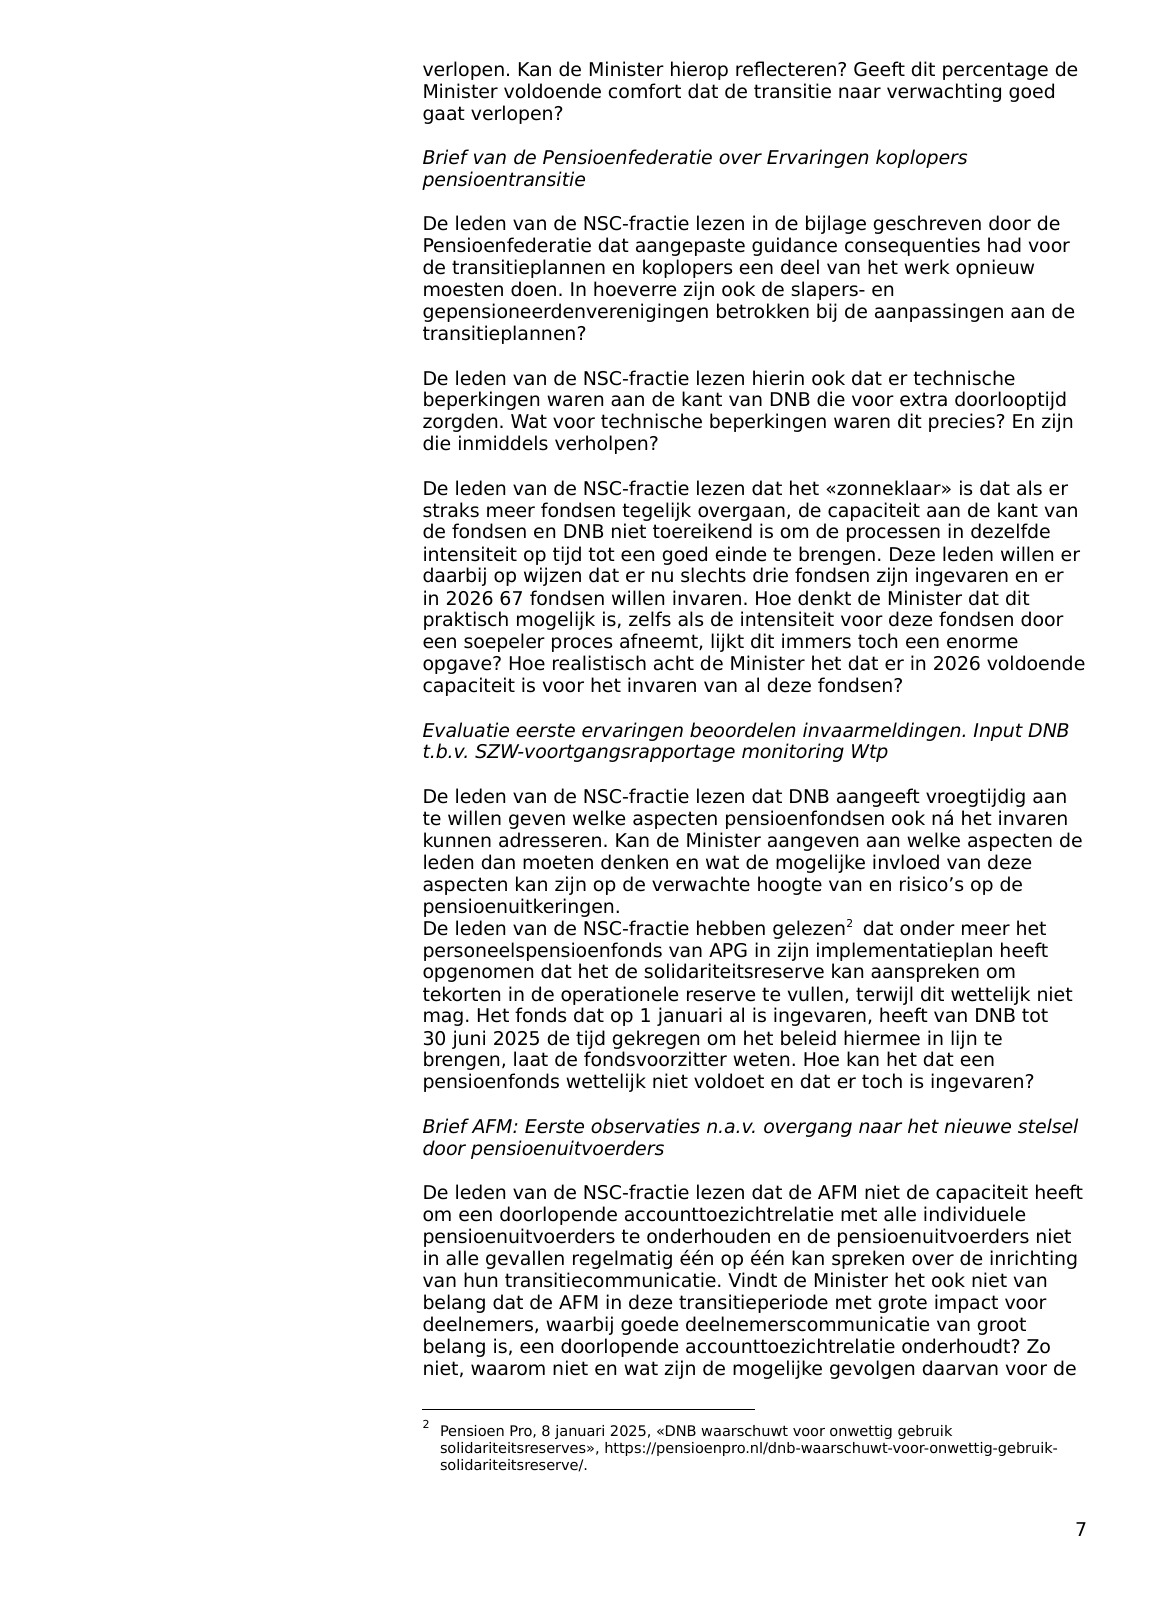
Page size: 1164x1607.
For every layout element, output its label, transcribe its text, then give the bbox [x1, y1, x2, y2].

text verlopen. Kan de Minister hierop reflecteren? Geeft dit percentage de Minister voldoende comfort dat de transitie naar verwachting goed gaat verlopen? [422, 59, 1087, 125]
text De leden van de NSC-fractie lezen dat DNB aangeeft vroegtijdig aan te willen geven welke aspecten pensioenfondsen ook ná het invaren kunnen adresseren. Kan de Minister aangeven aan welke aspecten de leden dan moeten denken en wat de mogelijke invloed van deze aspecten kan zijn op de verwachte hoogte van en risico’s op de pensioenuitkeringen. [422, 786, 1087, 917]
text De leden van de NSC-fractie lezen dat het «zonneklaar» is dat als er straks meer fondsen tegelijk overgaan, de capaciteit aan de kant van de fondsen en DNB niet toereikend is om de processen in dezelfde intensiteit op tijd tot een goed einde te brengen. Deze leden willen er daarbij op wijzen dat er nu slechts drie fondsen zijn ingevaren en er in 2026 67 fondsen willen invaren. Hoe denkt de Minister dat dit praktisch mogelijk is, zelfs als de intensiteit voor deze fondsen door een soepeler proces afneemt, lijkt dit immers toch een enorme opgave? Hoe realistisch acht de Minister het dat er in 2026 voldoende capaciteit is voor het invaren van al deze fondsen? [422, 477, 1087, 697]
text De leden van de NSC-fractie lezen dat de AFM niet de capaciteit heeft om een doorlopende accounttoezichtrelatie met alle individuele pensioenuitvoerders te onderhouden en de pensioenuitvoerders niet in alle gevallen regelmatig één op één kan spreken over de inrichting van hun transitiecommunicatie. Vindt de Minister het ook niet van belang dat de AFM in deze transitieperiode met grote impact voor deelnemers, waarbij goede deelnemerscommunicatie van groot belang is, een doorlopende accounttoezichtrelatie onderhoudt? Zo niet, waarom niet en wat zijn de mogelijke gevolgen daarvan voor de [422, 1182, 1087, 1379]
text De leden van de NSC-fractie hebben gelezen dat onder meer het personeelspensioenfonds van APG in zijn implementatieplan heeft opgenomen dat het de solidariteitsreserve kan aanspreken om tekorten in de operationele reserve te vullen, terwijl dit wettelijk niet mag. Het fonds dat op 1 januari al is ingevaren, heeft van DNB tot 30 juni 2025 de tijd gekregen om het beleid hiermee in lijn te brengen, laat de fondsvoorzitter weten. Hoe kan het dat een pensioenfonds wettelijk niet voldoet en dat er toch is ingevaren? [422, 917, 1087, 1093]
text De leden van de NSC-fractie lezen in de bijlage geschreven door de Pensioenfederatie dat aangepaste guidance consequenties had voor de transitieplannen en koplopers een deel van het werk opnieuw moesten doen. In hoeverre zijn ook de slapers- en gepensioneerdenverenigingen betrokken bij de aanpassingen aan de transitieplannen? [422, 213, 1087, 345]
text De leden van de NSC-fractie lezen hierin ook dat er technische beperkingen waren aan de kant van DNB die voor extra doorlooptijd zorgden. Wat voor technische beperkingen waren dit precies? En zijn die inmiddels verholpen? [422, 367, 1087, 455]
subtitle Brief van de Pensioenfederatie over Ervaringen koplopers pensioentransitie [422, 147, 1087, 191]
subtitle Evaluatie eerste ervaringen beoordelen invaarmeldingen. Input DNB t.b.v. SZW-voortgangsrapportage monitoring Wtp [422, 719, 1087, 763]
text Pensioen Pro, 8 januari 2025, «DNB waarschuwt voor onwettig gebruik solidariteitsreserves», https://pensioenpro.nl/dnb-waarschuwt-voor-onwettig-gebruik-solidariteitsreserve/. [422, 1418, 1087, 1474]
subtitle Brief AFM: Eerste observaties n.a.v. overgang naar het nieuwe stelsel door pensioenuitvoerders [422, 1116, 1087, 1159]
